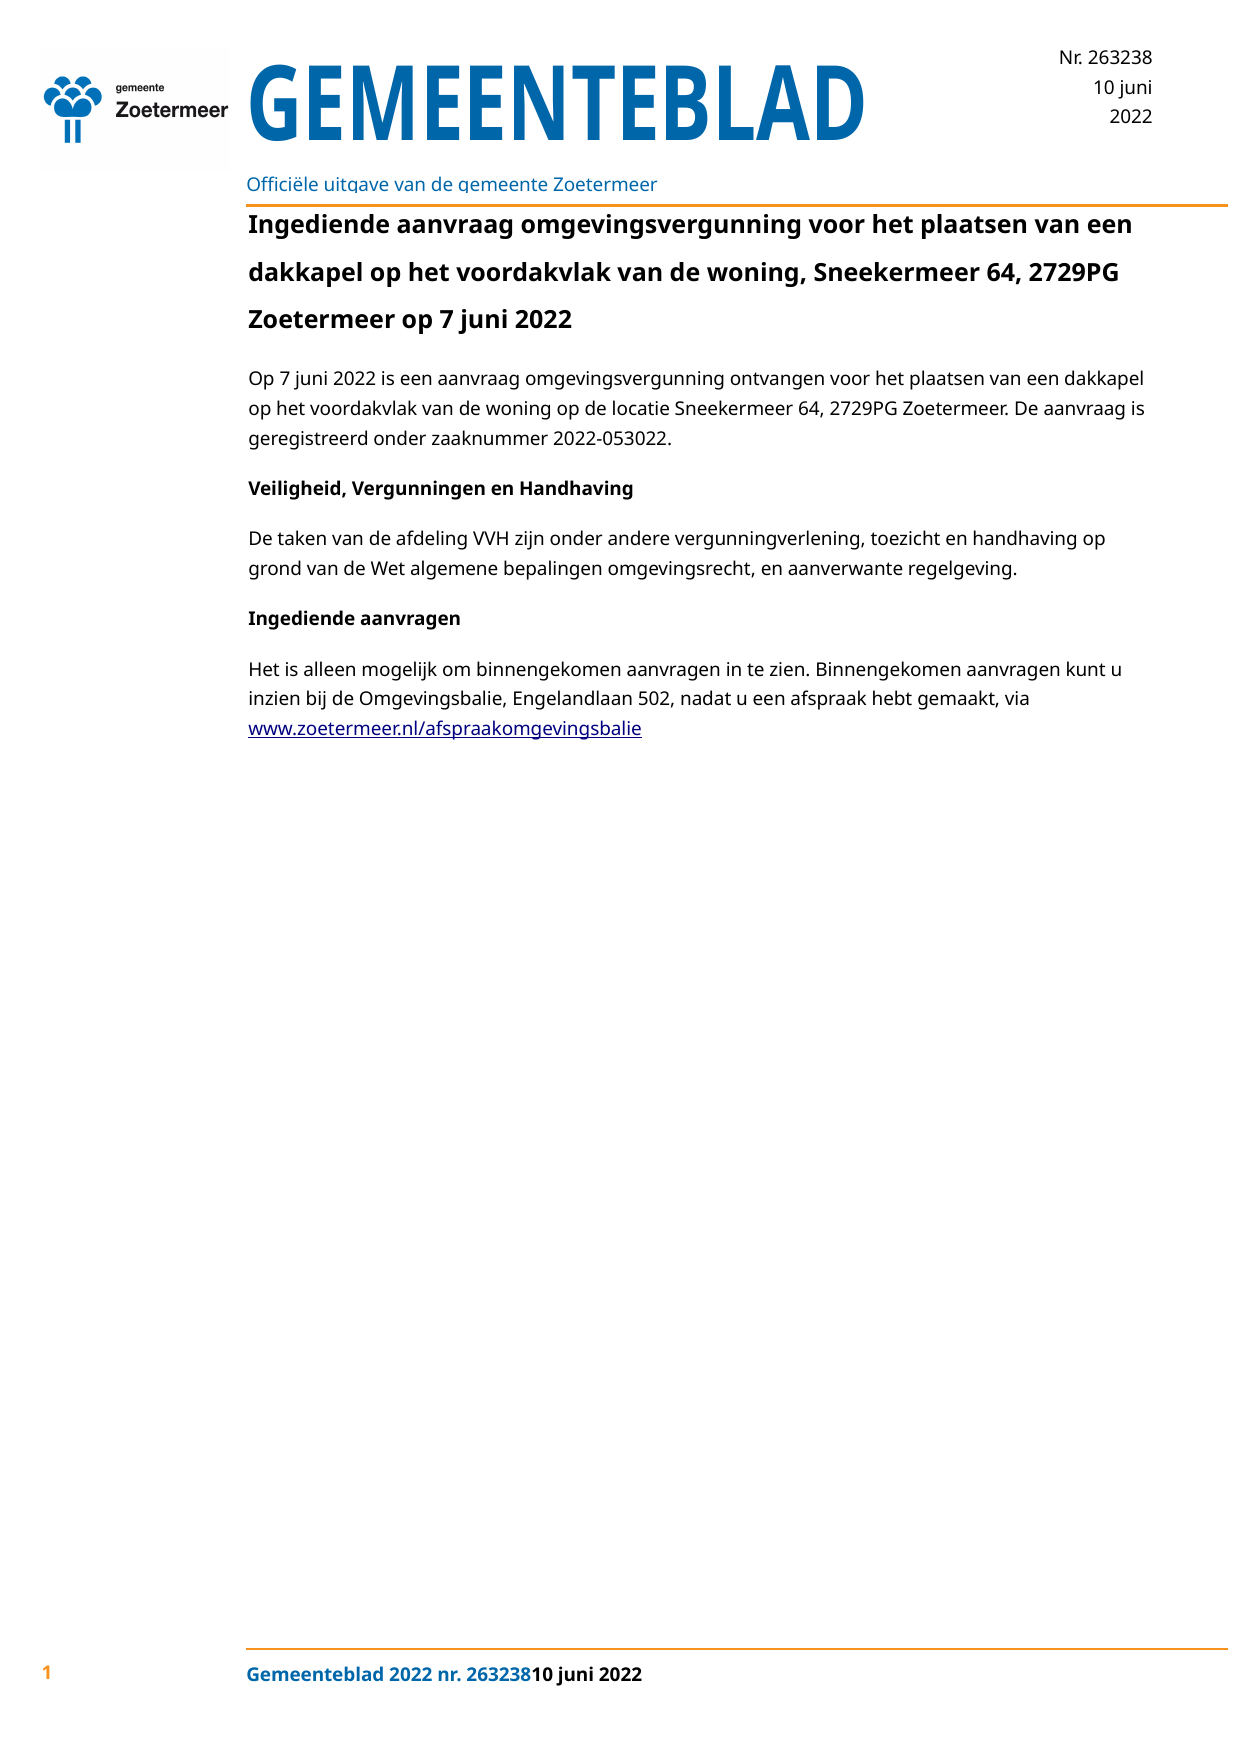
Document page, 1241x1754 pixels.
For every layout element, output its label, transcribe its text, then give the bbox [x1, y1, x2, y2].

text De taken van de afdeling VVH zijn onder andere vergunningverlening, toezicht en handhaving op grond van de Wet algemene bepalingen omgevingsrecht, en aanverwante regelgeving. [248, 526, 1152, 581]
text Het is alleen mogelijk om binnengekomen aanvragen in te zien. Binnengekomen aanvragen kunt u inzien bij de Omgevingsbalie, Engelandlaan 502, nadat u een afspraak hebt gemaakt, via www.zoetermeer.nl/afspraakomgevingsbalie [248, 656, 1152, 741]
picture [41, 47, 231, 172]
text Veiligheid, Vergunningen en Handhaving [248, 475, 1152, 501]
text Ingediende aanvragen [248, 606, 1152, 631]
text Op 7 juni 2022 is een aanvraag omgevingsvergunning ontvangen voor het plaatsen van een dakkapel op het voordakvlak van de woning op de locatie Sneekermeer 64, 2729PG Zoetermeer. De aanvraag is geregistreerd onder zaaknummer 2022-053022. [248, 366, 1152, 450]
text Ingediende aanvraag omgevingsvergunning voor het plaatsen van een dakkapel op het voordakvlak van de woning, Sneekermeer 64, 2729PG Zoetermeer op 7 juni 2022 [248, 207, 1152, 336]
